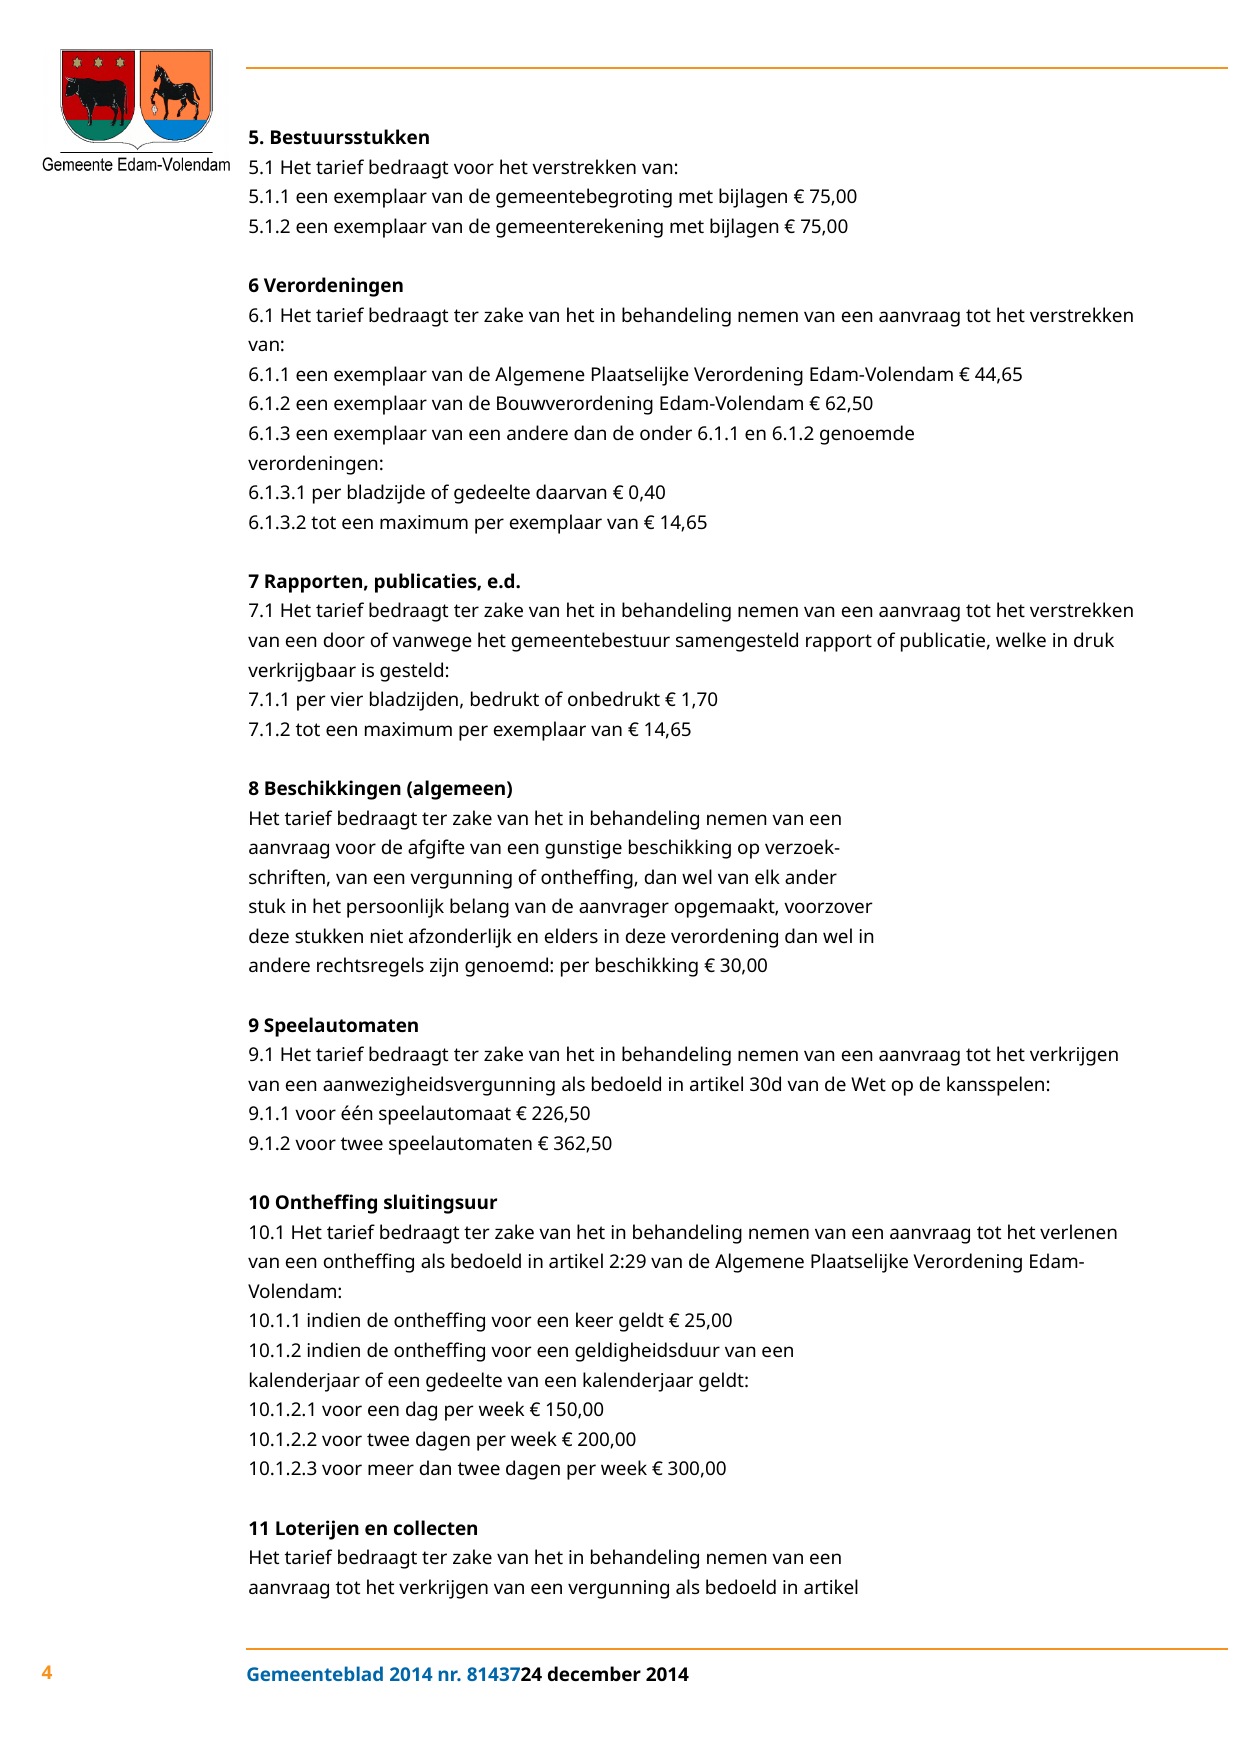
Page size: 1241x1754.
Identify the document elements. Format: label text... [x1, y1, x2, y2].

text andere rechtsregels zijn genoemd: per beschikking € 30,00 [248, 953, 1152, 978]
text 9 Speelautomaten [248, 1012, 1152, 1038]
text 9.1 Het tarief bedraagt ter zake van het in behandeling nemen van een aanvraag tot het verkrijgen van een aanwezigheidsvergunning als bedoeld in artikel 30d van de Wet op de kansspelen: [248, 1041, 1152, 1097]
text 9.1.1 voor één speelautomaat € 226,50 [248, 1101, 1152, 1126]
text 6.1.3 een exemplaar van een andere dan de onder 6.1.1 en 6.1.2 genoemde [248, 420, 1152, 446]
text 6.1.2 een exemplaar van de Bouwverordening Edam-Volendam € 62,50 [248, 391, 1152, 416]
text 5.1.2 een exemplaar van de gemeenterekening met bijlagen € 75,00 [248, 213, 1152, 239]
text stuk in het persoonlijk belang van de aanvrager opgemaakt, voorzover [248, 893, 1152, 919]
text 6.1.3.2 tot een maximum per exemplaar van € 14,65 [248, 509, 1152, 535]
text 10.1 Het tarief bedraagt ter zake van het in behandeling nemen van een aanvraag tot het verlenen van een ontheffing als bedoeld in artikel 2:29 van de Algemene Plaatselijke Verordening Edam-Volendam: [248, 1219, 1152, 1304]
picture [41, 47, 231, 172]
text aanvraag tot het verkrijgen van een vergunning als bedoeld in artikel [248, 1574, 1152, 1600]
text 10.1.2.1 voor een dag per week € 150,00 [248, 1396, 1152, 1422]
text Het tarief bedraagt ter zake van het in behandeling nemen van een [248, 805, 1152, 831]
text verordeningen: [248, 450, 1152, 476]
text 10.1.2.3 voor meer dan twee dagen per week € 300,00 [248, 1456, 1152, 1481]
text 7.1.1 per vier bladzijden, bedrukt of onbedrukt € 1,70 [248, 686, 1152, 712]
text aanvraag voor de afgifte van een gunstige beschikking op verzoek- [248, 834, 1152, 860]
text 6.1 Het tarief bedraagt ter zake van het in behandeling nemen van een aanvraag tot het verstrekken van: [248, 302, 1152, 357]
text 10.1.2.2 voor twee dagen per week € 200,00 [248, 1426, 1152, 1452]
text 7.1 Het tarief bedraagt ter zake van het in behandeling nemen van een aanvraag tot het verstrekken van een door of vanwege het gemeentebestuur samengesteld rapport of publicatie, welke in druk verkrijgbaar is gesteld: [248, 598, 1152, 683]
text 10.1.2 indien de ontheffing voor een geldigheidsduur van een [248, 1337, 1152, 1363]
text deze stukken niet afzonderlijk en elders in deze verordening dan wel in [248, 923, 1152, 949]
text 11 Loterijen en collecten [248, 1515, 1152, 1541]
text 6.1.1 een exemplaar van de Algemene Plaatselijke Verordening Edam-Volendam € 44,65 [248, 361, 1152, 387]
text 6 Verordeningen [248, 272, 1152, 298]
text kalenderjaar of een gedeelte van een kalenderjaar geldt: [248, 1367, 1152, 1393]
text Het tarief bedraagt ter zake van het in behandeling nemen van een [248, 1544, 1152, 1570]
text 5. Bestuursstukken [248, 124, 1152, 150]
text 6.1.3.1 per bladzijde of gedeelte daarvan € 0,40 [248, 479, 1152, 505]
text 5.1.1 een exemplaar van de gemeentebegroting met bijlagen € 75,00 [248, 183, 1152, 209]
text schriften, van een vergunning of ontheffing, dan wel van elk ander [248, 864, 1152, 890]
text 9.1.2 voor twee speelautomaten € 362,50 [248, 1130, 1152, 1156]
text 10 Ontheffing sluitingsuur [248, 1189, 1152, 1215]
text 7 Rapporten, publicaties, e.d. [248, 568, 1152, 594]
text 5.1 Het tarief bedraagt voor het verstrekken van: [248, 154, 1152, 180]
text 8 Beschikkingen (algemeen) [248, 775, 1152, 801]
text 7.1.2 tot een maximum per exemplaar van € 14,65 [248, 716, 1152, 742]
text 10.1.1 indien de ontheffing voor een keer geldt € 25,00 [248, 1308, 1152, 1333]
